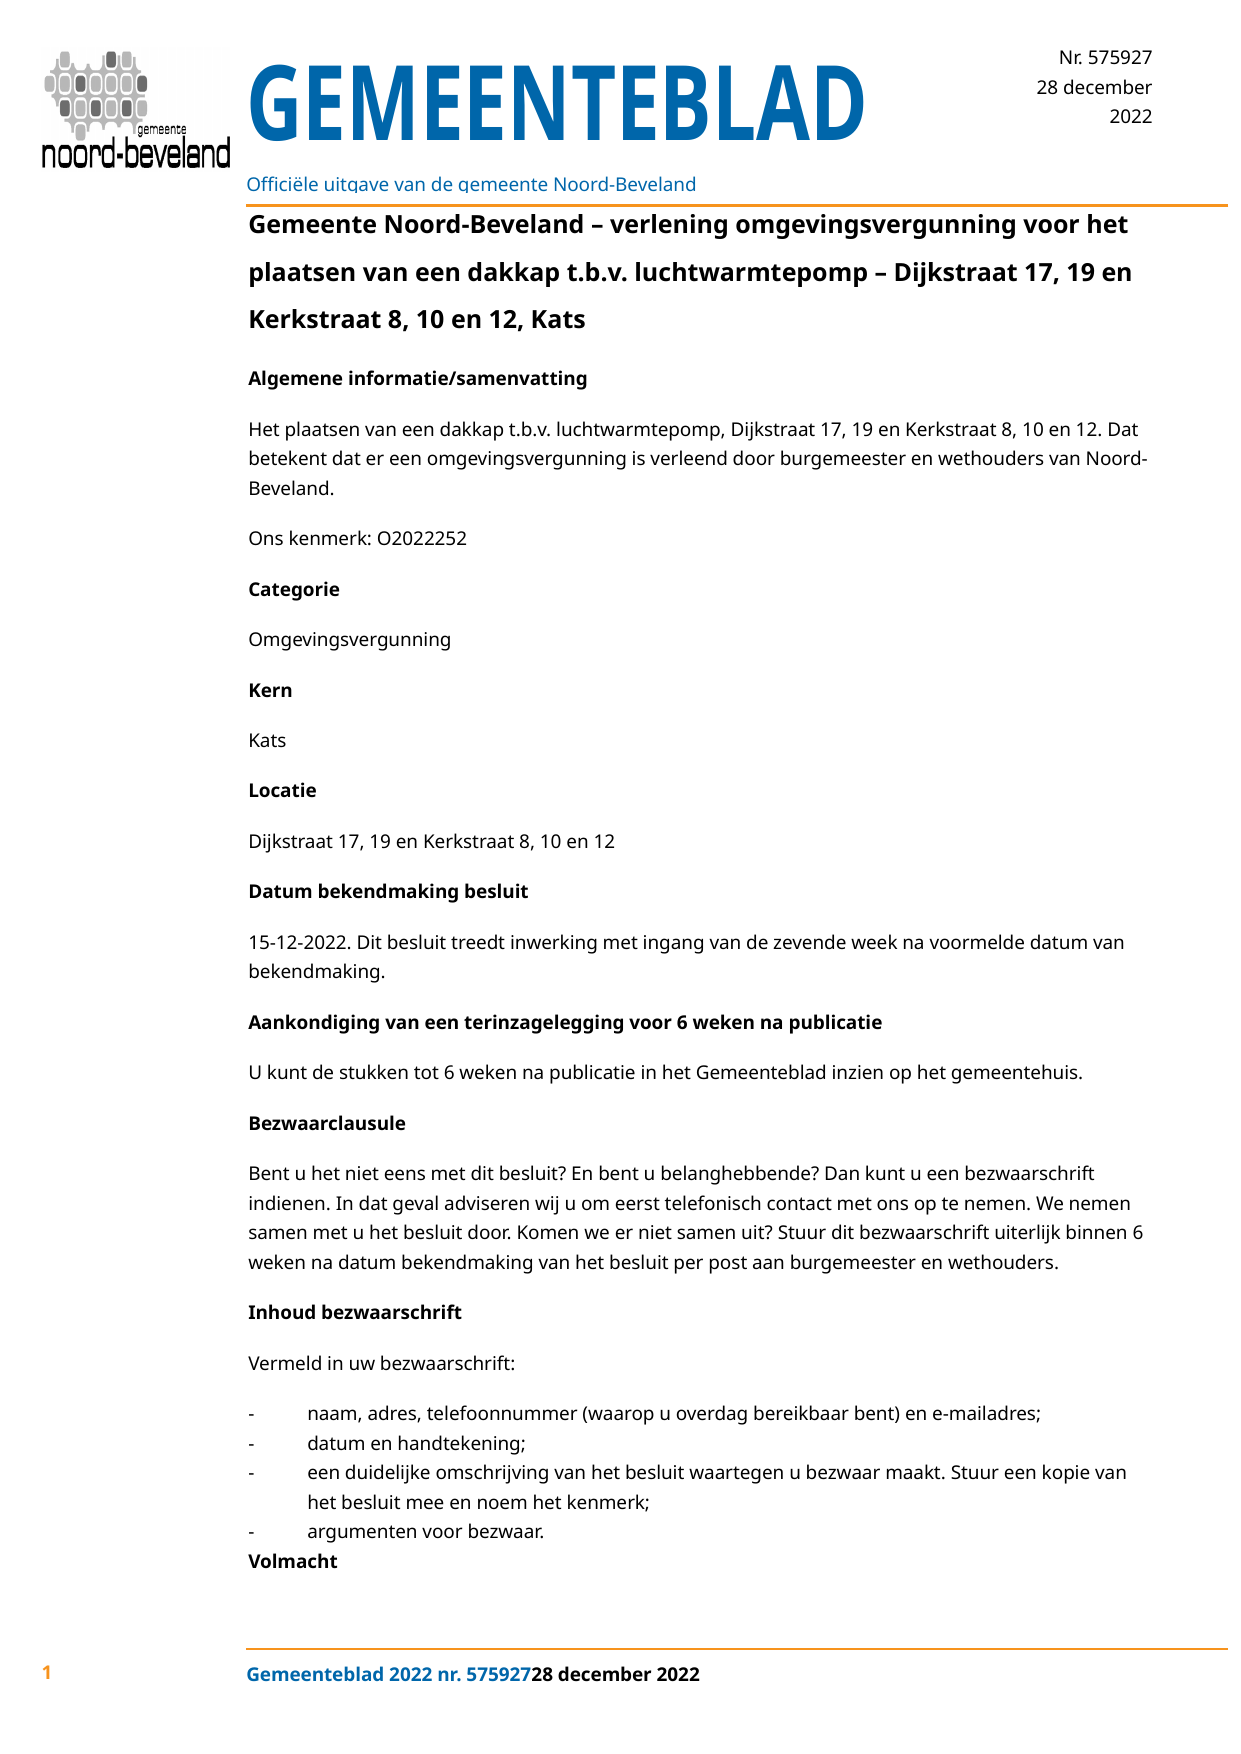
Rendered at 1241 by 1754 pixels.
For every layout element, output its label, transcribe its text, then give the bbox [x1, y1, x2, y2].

list argumenten voor bezwaar. [248, 1518, 1152, 1544]
text Aankondiging van een terinzagelegging voor 6 weken na publicatie [248, 1009, 1152, 1034]
text Kats [248, 727, 1152, 753]
text Datum bekendmaking besluit [248, 878, 1152, 904]
text Bent u het niet eens met dit besluit? En bent u belanghebbende? Dan kunt u een bezwaarschrift indienen. In dat geval adviseren wij u om eerst telefonisch contact met ons op te nemen. We nemen samen met u het besluit door. Komen we er niet samen uit? Stuur dit bezwaarschrift uiterlijk binnen 6 weken na datum bekendmaking van het besluit per post aan burgemeester en wethouders. [248, 1160, 1152, 1274]
text Kern [248, 677, 1152, 702]
text Het plaatsen van een dakkap t.b.v. luchtwarmtepomp, Dijkstraat 17, 19 en Kerkstraat 8, 10 en 12. Dat betekent dat er een omgevingsvergunning is verleend door burgemeester en wethouders van Noord-Beveland. [248, 416, 1152, 501]
text Locatie [248, 778, 1152, 803]
list datum en handtekening; [248, 1430, 1152, 1455]
text Ons kenmerk: O2022252 [248, 526, 1152, 551]
text Algemene informatie/samenvatting [248, 366, 1152, 391]
text Inhoud bezwaarschrift [248, 1299, 1152, 1325]
text Vermeld in uw bezwaarschrift: [248, 1350, 1152, 1375]
text Dijkstraat 17, 19 en Kerkstraat 8, 10 en 12 [248, 828, 1152, 854]
text Bezwaarclausule [248, 1110, 1152, 1135]
text Categorie [248, 576, 1152, 602]
picture [41, 47, 231, 172]
text Omgevingsvergunning [248, 626, 1152, 652]
list naam, adres, telefoonnummer (waarop u overdag bereikbaar bent) en e-mailadres; [248, 1400, 1152, 1426]
text Volmacht [248, 1548, 1152, 1574]
text Gemeente Noord-Beveland – verlening omgevingsvergunning voor het plaatsen van een dakkap t.b.v. luchtwarmtepomp – Dijkstraat 17, 19 en Kerkstraat 8, 10 en 12, Kats [248, 207, 1152, 336]
text U kunt de stukken tot 6 weken na publicatie in het Gemeenteblad inzien op het gemeentehuis. [248, 1059, 1152, 1085]
list een duidelijke omschrijving van het besluit waartegen u bezwaar maakt. Stuur een kopie van het besluit mee en noem het kenmerk; [248, 1459, 1152, 1514]
text 15-12-2022. Dit besluit treedt inwerking met ingang van de zevende week na voormelde datum van bekendmaking. [248, 929, 1152, 984]
